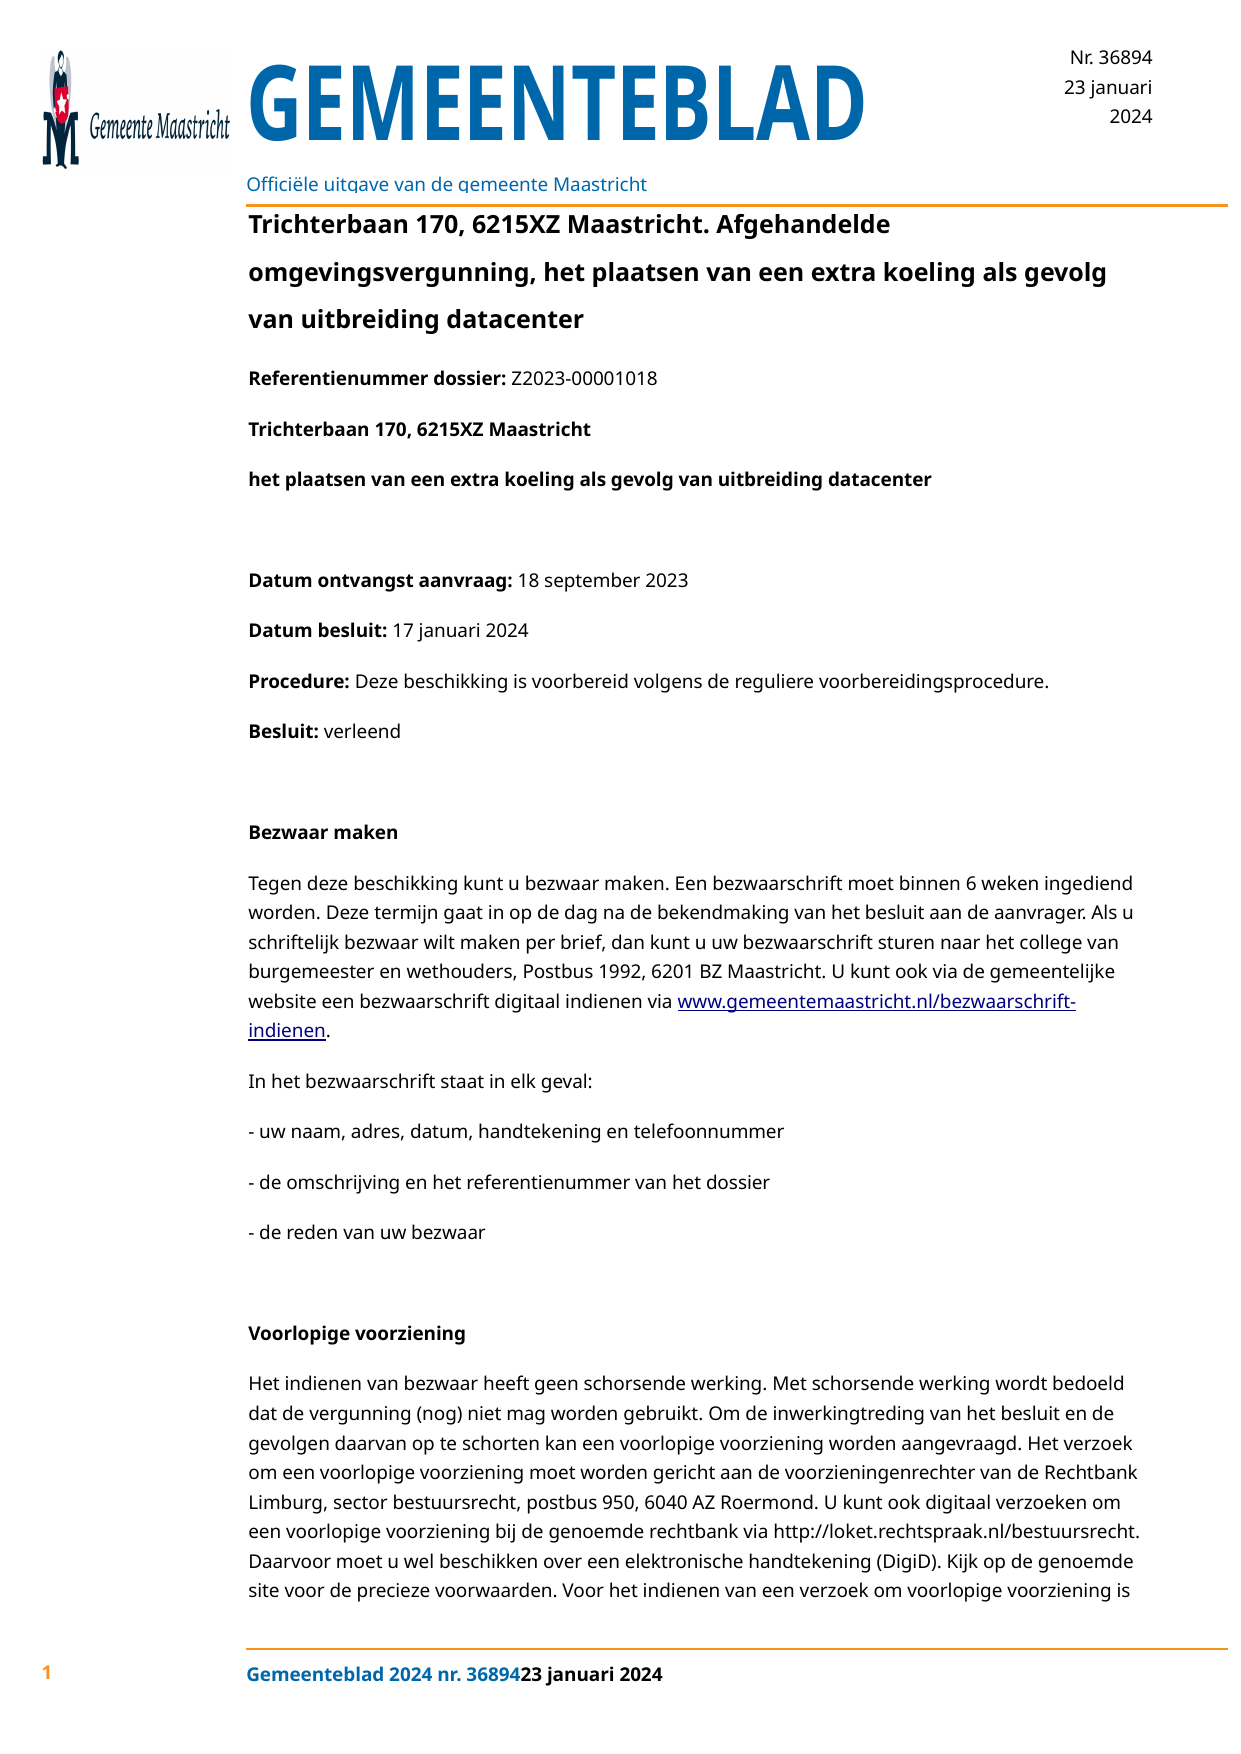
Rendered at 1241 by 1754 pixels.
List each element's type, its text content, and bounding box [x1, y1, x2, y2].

text Datum besluit: 17 januari 2024 [248, 618, 1152, 643]
text Het indienen van bezwaar heeft geen schorsende werking. Met schorsende werking wordt bedoeld dat de vergunning (nog) niet mag worden gebruikt. Om de inwerkingtreding van het besluit en de gevolgen daarvan op te schorten kan een voorlopige voorziening worden aangevraagd. Het verzoek om een voorlopige voorziening moet worden gericht aan de voorzieningenrechter van de Rechtbank Limburg, sector bestuursrecht, postbus 950, 6040 AZ Roermond. U kunt ook digitaal verzoeken om een voorlopige voorziening bij de genoemde rechtbank via http://loket.rechtspraak.nl/bestuursrecht. Daarvoor moet u wel beschikken over een elektronische handtekening (DigiD). Kijk op de genoemde site voor de precieze voorwaarden. Voor het indienen van een verzoek om voorlopige voorziening is [248, 1371, 1152, 1603]
text Procedure: Deze beschikking is voorbereid volgens de reguliere voorbereidingsprocedure. [248, 668, 1152, 694]
text Voorlopige voorziening [248, 1320, 1152, 1346]
text Besluit: verleend [248, 718, 1152, 744]
text Referentienummer dossier: Z2023-00001018 [248, 366, 1152, 391]
picture [41, 47, 231, 172]
text Trichterbaan 170, 6215XZ Maastricht. Afgehandelde omgevingsvergunning, het plaatsen van een extra koeling als gevolg van uitbreiding datacenter [248, 207, 1152, 336]
text Bezwaar maken [248, 819, 1152, 845]
text - uw naam, adres, datum, handtekening en telefoonnummer [248, 1118, 1152, 1144]
text In het bezwaarschrift staat in elk geval: [248, 1068, 1152, 1094]
text Tegen deze beschikking kunt u bezwaar maken. Een bezwaarschrift moet binnen 6 weken ingediend worden. Deze termijn gaat in op de dag na de bekendmaking van het besluit aan de aanvrager. Als u schriftelijk bezwaar wilt maken per brief, dan kunt u uw bezwaarschrift sturen naar het college van burgemeester en wethouders, Postbus 1992, 6201 BZ Maastricht. U kunt ook via de gemeentelijke website een bezwaarschrift digitaal indienen via www.gemeentemaastricht.nl/bezwaarschrift-indienen. [248, 870, 1152, 1043]
text Datum ontvangst aanvraag: 18 september 2023 [248, 567, 1152, 593]
text - de reden van uw bezwaar [248, 1219, 1152, 1245]
text Trichterbaan 170, 6215XZ Maastricht [248, 416, 1152, 442]
text het plaatsen van een extra koeling als gevolg van uitbreiding datacenter [248, 466, 1152, 492]
text - de omschrijving en het referentienummer van het dossier [248, 1169, 1152, 1194]
